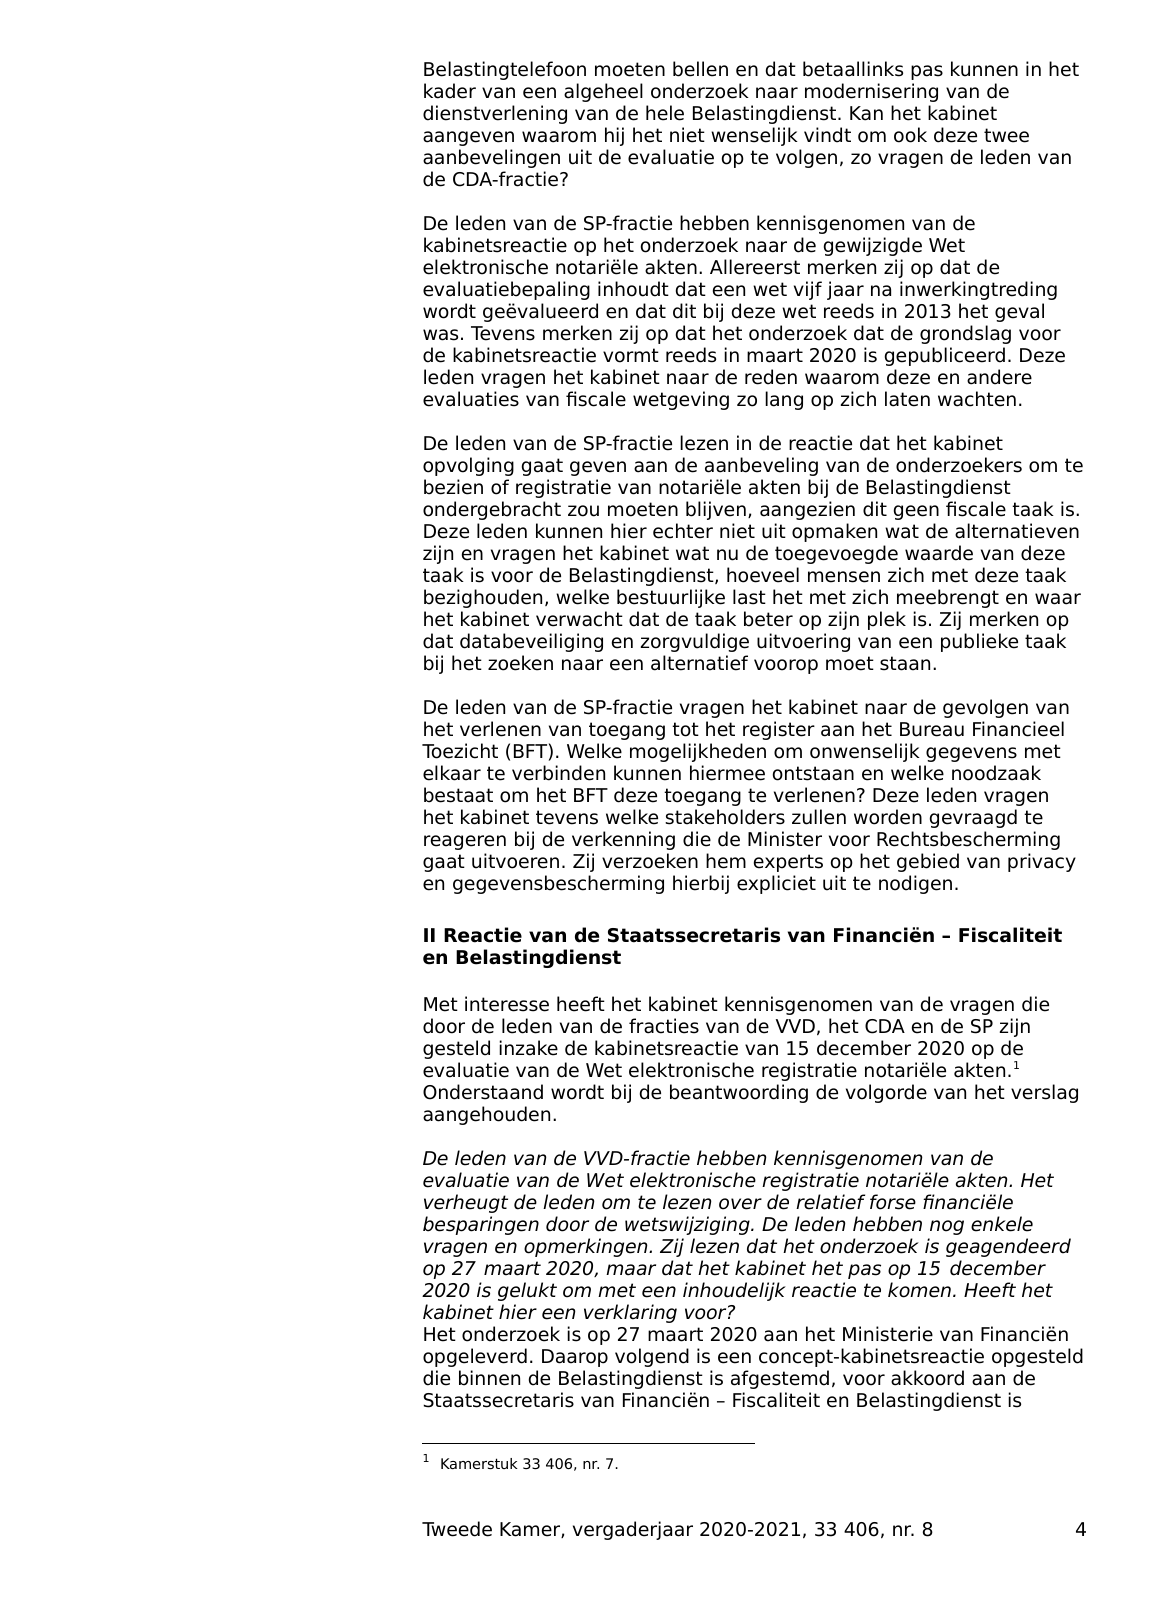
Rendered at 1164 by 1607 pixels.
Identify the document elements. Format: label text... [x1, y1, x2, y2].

text Het onderzoek is op 27 maart 2020 aan het Ministerie van Financiën opgeleverd. Daarop volgend is een concept-kabinetsreactie opgesteld die binnen de Belastingdienst is afgestemd, voor akkoord aan de Staatssecretaris van Financiën – Fiscaliteit en Belastingdienst is [422, 1324, 1087, 1412]
text De leden van de SP-fractie vragen het kabinet naar de gevolgen van het verlenen van toegang tot het register aan het Bureau Financieel Toezicht (BFT). Welke mogelijkheden om onwenselijk gegevens met elkaar te verbinden kunnen hiermee ontstaan en welke noodzaak bestaat om het BFT deze toegang te verlenen? Deze leden vragen het kabinet tevens welke stakeholders zullen worden gevraagd te reageren bij de verkenning die de Minister voor Rechtsbescherming gaat uitvoeren. Zij verzoeken hem experts op het gebied van privacy en gegevensbescherming hierbij expliciet uit te nodigen. [422, 697, 1087, 895]
text De leden van de SP-fractie lezen in de reactie dat het kabinet opvolging gaat geven aan de aanbeveling van de onderzoekers om te bezien of registratie van notariële akten bij de Belastingdienst ondergebracht zou moeten blijven, aangezien dit geen fiscale taak is. Deze leden kunnen hier echter niet uit opmaken wat de alternatieven zijn en vragen het kabinet wat nu de toegevoegde waarde van deze taak is voor de Belastingdienst, hoeveel mensen zich met deze taak bezighouden, welke bestuurlijke last het met zich meebrengt en waar het kabinet verwacht dat de taak beter op zijn plek is. Zij merken op dat databeveiliging en zorgvuldige uitvoering van een publieke taak bij het zoeken naar een alternatief voorop moet staan. [422, 433, 1087, 675]
text Kamerstuk 33 406, nr. 7. [422, 1452, 1087, 1474]
subtitle II Reactie van de Staatssecretaris van Financiën – Fiscaliteit en Belastingdienst [422, 925, 1087, 969]
text Belastingtelefoon moeten bellen en dat betaallinks pas kunnen in het kader van een algeheel onderzoek naar modernisering van de dienstverlening van de hele Belastingdienst. Kan het kabinet aangeven waarom hij het niet wenselijk vindt om ook deze twee aanbevelingen uit de evaluatie op te volgen, zo vragen de leden van de CDA-fractie? [422, 59, 1087, 191]
text Met interesse heeft het kabinet kennisgenomen van de vragen die door de leden van de fracties van de VVD, het CDA en de SP zijn gesteld inzake de kabinetsreactie van 15 december 2020 op de evaluatie van de Wet elektronische registratie notariële akten. Onderstaand wordt bij de beantwoording de volgorde van het verslag aangehouden. [422, 994, 1087, 1126]
text De leden van de SP-fractie hebben kennisgenomen van de kabinetsreactie op het onderzoek naar de gewijzigde Wet elektronische notariële akten. Allereerst merken zij op dat de evaluatiebepaling inhoudt dat een wet vijf jaar na inwerkingtreding wordt geëvalueerd en dat dit bij deze wet reeds in 2013 het geval was. Tevens merken zij op dat het onderzoek dat de grondslag voor de kabinetsreactie vormt reeds in maart 2020 is gepubliceerd. Deze leden vragen het kabinet naar de reden waarom deze en andere evaluaties van fiscale wetgeving zo lang op zich laten wachten. [422, 213, 1087, 411]
text De leden van de VVD-fractie hebben kennisgenomen van de evaluatie van de Wet elektronische registratie notariële akten. Het verheugt de leden om te lezen over de relatief forse financiële besparingen door de wetswijziging. De leden hebben nog enkele vragen en opmerkingen. Zij lezen dat het onderzoek is geagendeerd op 27 maart 2020, maar dat het kabinet het pas op 15 december 2020 is gelukt om met een inhoudelijk reactie te komen. Heeft het kabinet hier een verklaring voor? [422, 1148, 1087, 1324]
